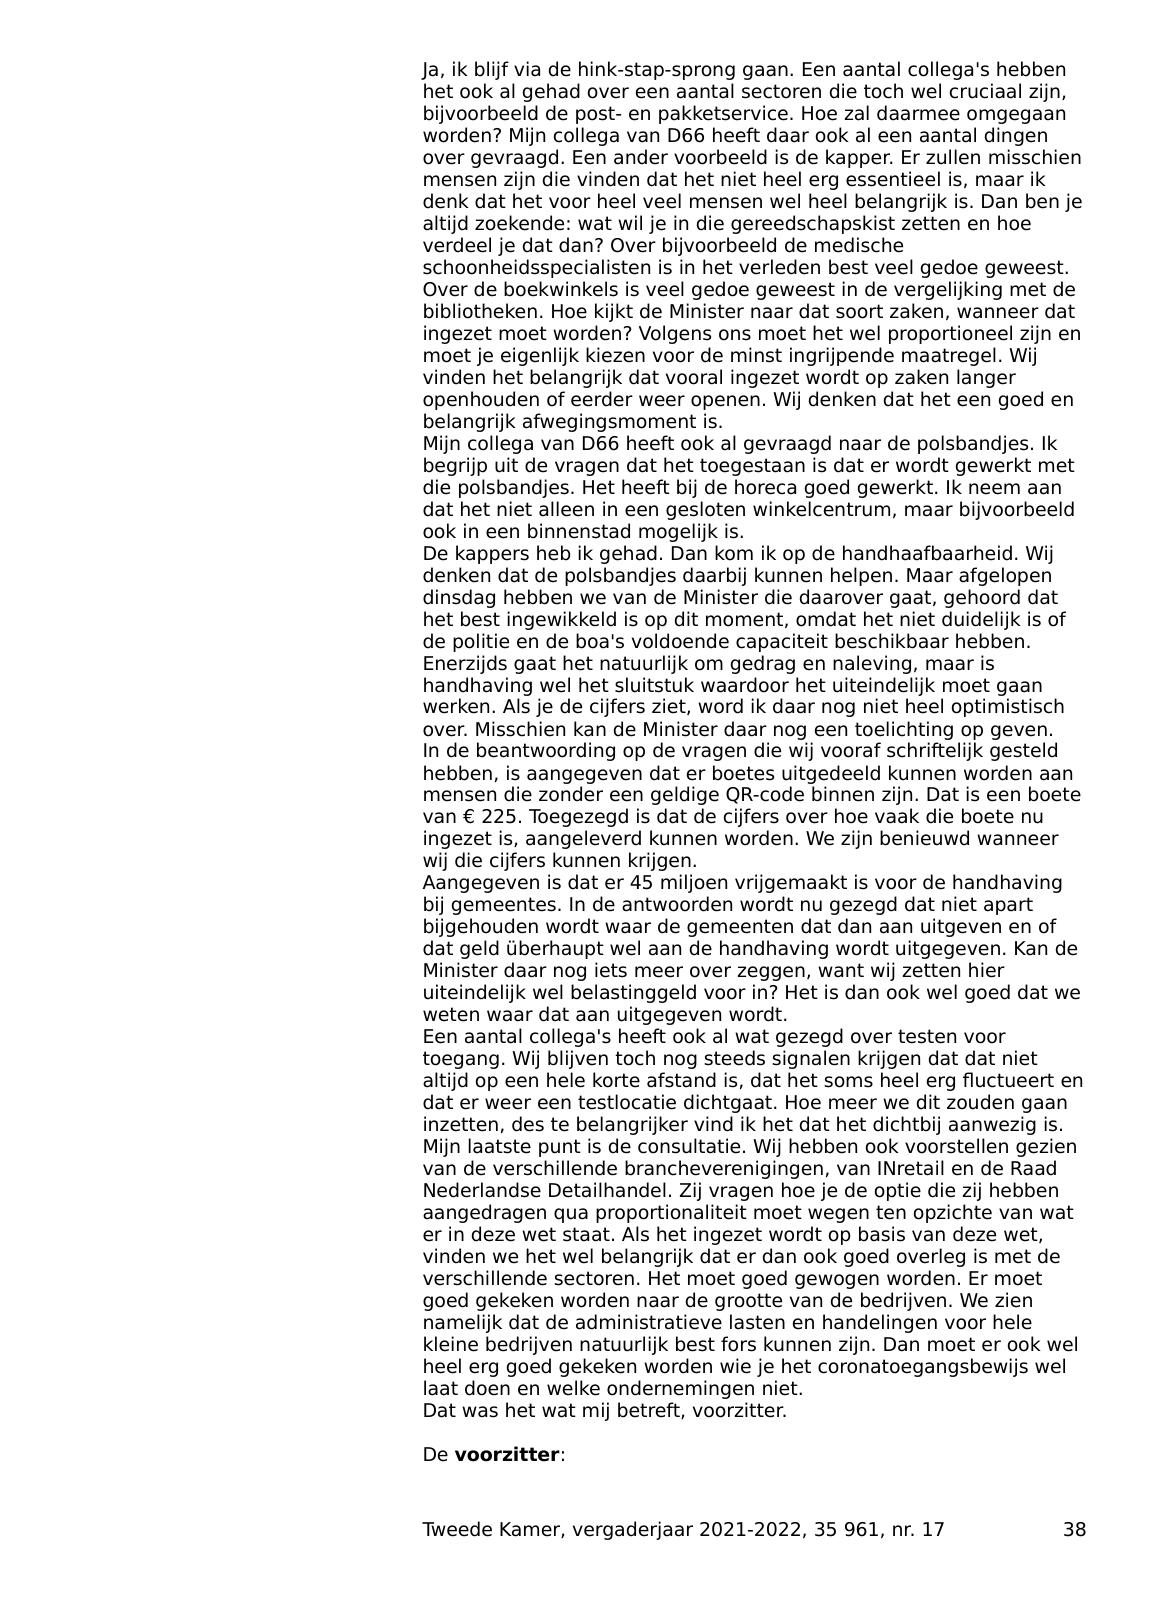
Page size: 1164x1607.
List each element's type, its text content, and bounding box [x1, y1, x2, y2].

text Ja, ik blijf via de hink-stap-sprong gaan. Een aantal collega's hebben het ook al gehad over een aantal sectoren die toch wel cruciaal zijn, bijvoorbeeld de post- en pakketservice. Hoe zal daarmee omgegaan worden? Mijn collega van D66 heeft daar ook al een aantal dingen over gevraagd. Een ander voorbeeld is de kapper. Er zullen misschien mensen zijn die vinden dat het niet heel erg essentieel is, maar ik denk dat het voor heel veel mensen wel heel belangrijk is. Dan ben je altijd zoekende: wat wil je in die gereedschapskist zetten en hoe verdeel je dat dan? Over bijvoorbeeld de medische schoonheidsspecialisten is in het verleden best veel gedoe geweest. Over de boekwinkels is veel gedoe geweest in de vergelijking met de bibliotheken. Hoe kijkt de Minister naar dat soort zaken, wanneer dat ingezet moet worden? Volgens ons moet het wel proportioneel zijn en moet je eigenlijk kiezen voor de minst ingrijpende maatregel. Wij vinden het belangrijk dat vooral ingezet wordt op zaken langer openhouden of eerder weer openen. Wij denken dat het een goed en belangrijk afwegingsmoment is. [422, 59, 1087, 433]
text Dat was het wat mij betreft, voorzitter. [422, 1400, 1087, 1422]
text Aangegeven is dat er 45 miljoen vrijgemaakt is voor de handhaving bij gemeentes. In de antwoorden wordt nu gezegd dat niet apart bijgehouden wordt waar de gemeenten dat dan aan uitgeven en of dat geld überhaupt wel aan de handhaving wordt uitgegeven. Kan de Minister daar nog iets meer over zeggen, want wij zetten hier uiteindelijk wel belastinggeld voor in? Het is dan ook wel goed dat we weten waar dat aan uitgegeven wordt. [422, 872, 1087, 1026]
text Mijn laatste punt is de consultatie. Wij hebben ook voorstellen gezien van de verschillende brancheverenigingen, van INretail en de Raad Nederlandse Detailhandel. Zij vragen hoe je de optie die zij hebben aangedragen qua proportionaliteit moet wegen ten opzichte van wat er in deze wet staat. Als het ingezet wordt op basis van deze wet, vinden we het wel belangrijk dat er dan ook goed overleg is met de verschillende sectoren. Het moet goed gewogen worden. Er moet goed gekeken worden naar de grootte van de bedrijven. We zien namelijk dat de administratieve lasten en handelingen voor hele kleine bedrijven natuurlijk best fors kunnen zijn. Dan moet er ook wel heel erg goed gekeken worden wie je het coronatoegangsbewijs wel laat doen en welke ondernemingen niet. [422, 1136, 1087, 1400]
text In de beantwoording op de vragen die wij vooraf schriftelijk gesteld hebben, is aangegeven dat er boetes uitgedeeld kunnen worden aan mensen die zonder een geldige QR-code binnen zijn. Dat is een boete van € 225. Toegezegd is dat de cijfers over hoe vaak die boete nu ingezet is, aangeleverd kunnen worden. We zijn benieuwd wanneer wij die cijfers kunnen krijgen. [422, 740, 1087, 872]
text Mijn collega van D66 heeft ook al gevraagd naar de polsbandjes. Ik begrijp uit de vragen dat het toegestaan is dat er wordt gewerkt met die polsbandjes. Het heeft bij de horeca goed gewerkt. Ik neem aan dat het niet alleen in een gesloten winkelcentrum, maar bijvoorbeeld ook in een binnenstad mogelijk is. [422, 433, 1087, 543]
text De kappers heb ik gehad. Dan kom ik op de handhaafbaarheid. Wij denken dat de polsbandjes daarbij kunnen helpen. Maar afgelopen dinsdag hebben we van de Minister die daarover gaat, gehoord dat het best ingewikkeld is op dit moment, omdat het niet duidelijk is of de politie en de boa's voldoende capaciteit beschikbaar hebben. Enerzijds gaat het natuurlijk om gedrag en naleving, maar is handhaving wel het sluitstuk waardoor het uiteindelijk moet gaan werken. Als je de cijfers ziet, word ik daar nog niet heel optimistisch over. Misschien kan de Minister daar nog een toelichting op geven. [422, 543, 1087, 740]
text De voorzitter: [422, 1444, 1087, 1466]
text Een aantal collega's heeft ook al wat gezegd over testen voor toegang. Wij blijven toch nog steeds signalen krijgen dat dat niet altijd op een hele korte afstand is, dat het soms heel erg fluctueert en dat er weer een testlocatie dichtgaat. Hoe meer we dit zouden gaan inzetten, des te belangrijker vind ik het dat het dichtbij aanwezig is. [422, 1026, 1087, 1136]
